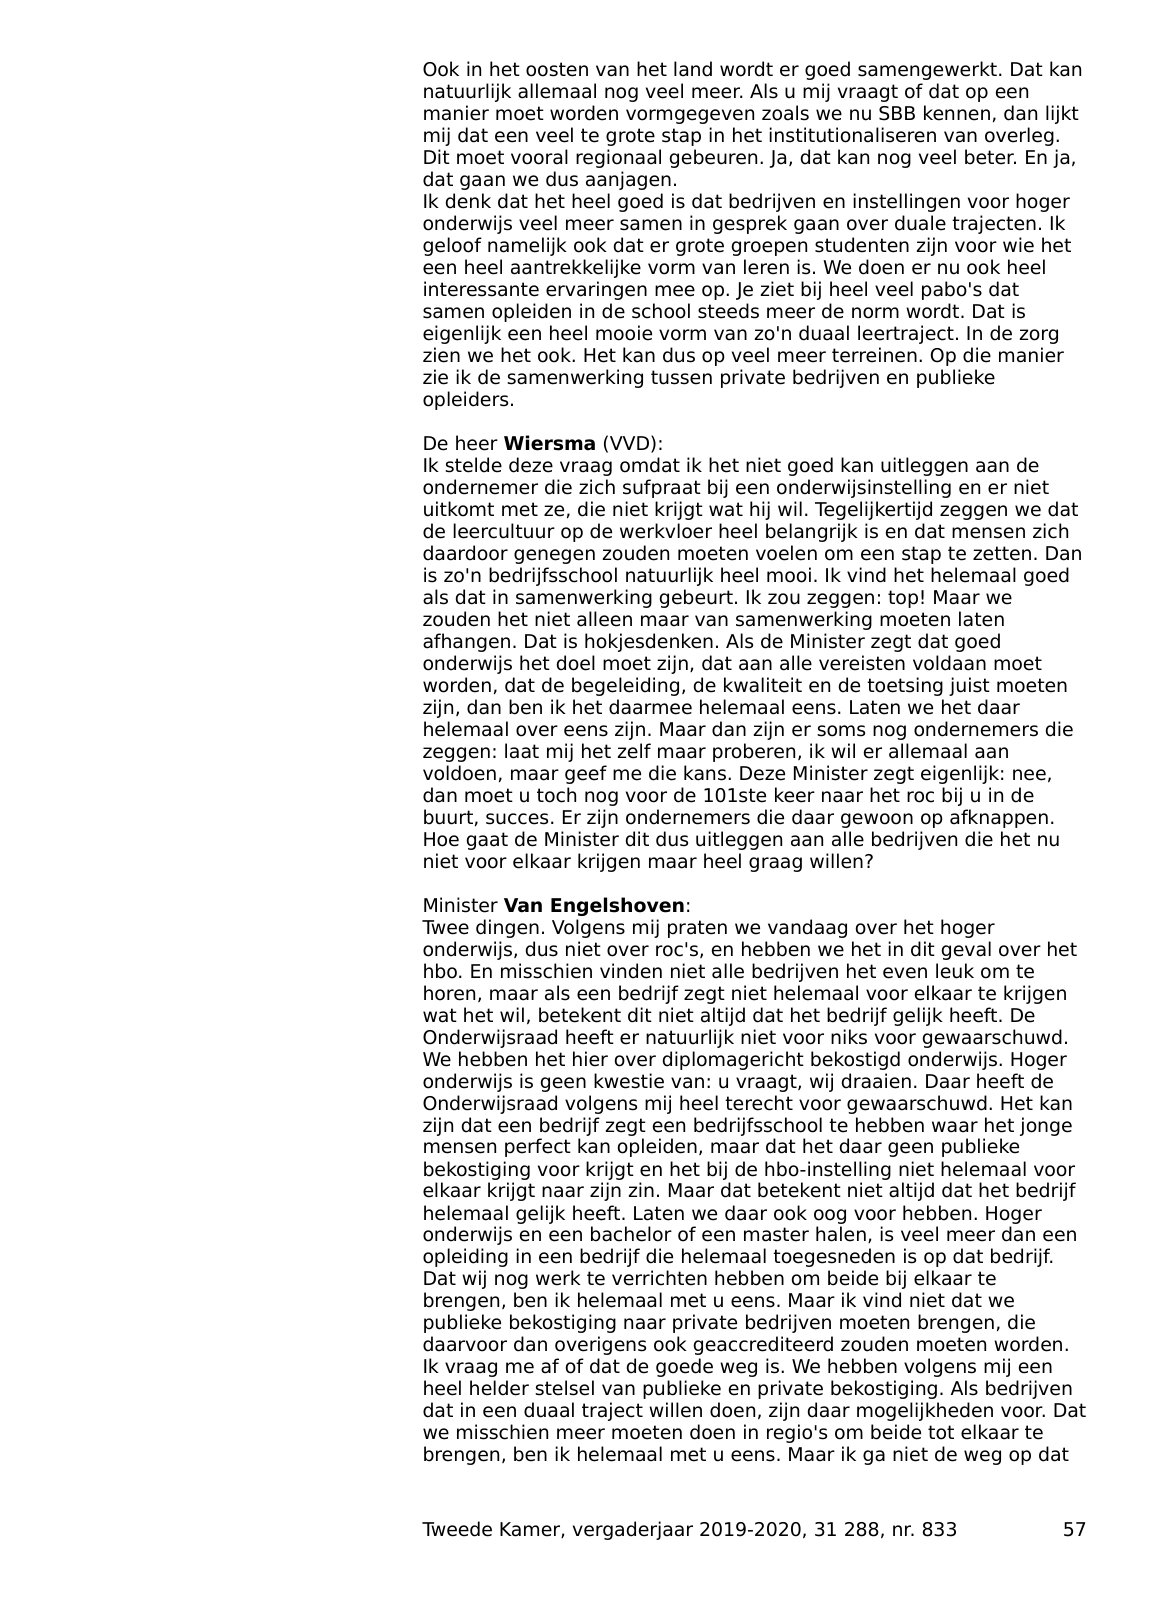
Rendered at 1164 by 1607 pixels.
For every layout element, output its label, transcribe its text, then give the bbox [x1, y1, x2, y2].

text Twee dingen. Volgens mij praten we vandaag over het hoger onderwijs, dus niet over roc's, en hebben we het in dit geval over het hbo. En misschien vinden niet alle bedrijven het even leuk om te horen, maar als een bedrijf zegt niet helemaal voor elkaar te krijgen wat het wil, betekent dit niet altijd dat het bedrijf gelijk heeft. De Onderwijsraad heeft er natuurlijk niet voor niks voor gewaarschuwd. We hebben het hier over diplomagericht bekostigd onderwijs. Hoger onderwijs is geen kwestie van: u vraagt, wij draaien. Daar heeft de Onderwijsraad volgens mij heel terecht voor gewaarschuwd. Het kan zijn dat een bedrijf zegt een bedrijfsschool te hebben waar het jonge mensen perfect kan opleiden, maar dat het daar geen publieke bekostiging voor krijgt en het bij de hbo-instelling niet helemaal voor elkaar krijgt naar zijn zin. Maar dat betekent niet altijd dat het bedrijf helemaal gelijk heeft. Laten we daar ook oog voor hebben. Hoger onderwijs en een bachelor of een master halen, is veel meer dan een opleiding in een bedrijf die helemaal toegesneden is op dat bedrijf. Dat wij nog werk te verrichten hebben om beide bij elkaar te brengen, ben ik helemaal met u eens. Maar ik vind niet dat we publieke bekostiging naar private bedrijven moeten brengen, die daarvoor dan overigens ook geaccrediteerd zouden moeten worden. Ik vraag me af of dat de goede weg is. We hebben volgens mij een heel helder stelsel van publieke en private bekostiging. Als bedrijven dat in een duaal traject willen doen, zijn daar mogelijkheden voor. Dat we misschien meer moeten doen in regio's om beide tot elkaar te brengen, ben ik helemaal met u eens. Maar ik ga niet de weg op dat [422, 917, 1087, 1466]
text Ik stelde deze vraag omdat ik het niet goed kan uitleggen aan de ondernemer die zich sufpraat bij een onderwijsinstelling en er niet uitkomt met ze, die niet krijgt wat hij wil. Tegelijkertijd zeggen we dat de leercultuur op de werkvloer heel belangrijk is en dat mensen zich daardoor genegen zouden moeten voelen om een stap te zetten. Dan is zo'n bedrijfsschool natuurlijk heel mooi. Ik vind het helemaal goed als dat in samenwerking gebeurt. Ik zou zeggen: top! Maar we zouden het niet alleen maar van samenwerking moeten laten afhangen. Dat is hokjesdenken. Als de Minister zegt dat goed onderwijs het doel moet zijn, dat aan alle vereisten voldaan moet worden, dat de begeleiding, de kwaliteit en de toetsing juist moeten zijn, dan ben ik het daarmee helemaal eens. Laten we het daar helemaal over eens zijn. Maar dan zijn er soms nog ondernemers die zeggen: laat mij het zelf maar proberen, ik wil er allemaal aan voldoen, maar geef me die kans. Deze Minister zegt eigenlijk: nee, dan moet u toch nog voor de 101ste keer naar het roc bij u in de buurt, succes. Er zijn ondernemers die daar gewoon op afknappen. Hoe gaat de Minister dit dus uitleggen aan alle bedrijven die het nu niet voor elkaar krijgen maar heel graag willen? [422, 455, 1087, 872]
text Ook in het oosten van het land wordt er goed samengewerkt. Dat kan natuurlijk allemaal nog veel meer. Als u mij vraagt of dat op een manier moet worden vormgegeven zoals we nu SBB kennen, dan lijkt mij dat een veel te grote stap in het institutionaliseren van overleg. Dit moet vooral regionaal gebeuren. Ja, dat kan nog veel beter. En ja, dat gaan we dus aanjagen. [422, 59, 1087, 191]
text Minister Van Engelshoven: [422, 895, 1087, 917]
text De heer Wiersma (VVD): [422, 433, 1087, 455]
text Ik denk dat het heel goed is dat bedrijven en instellingen voor hoger onderwijs veel meer samen in gesprek gaan over duale trajecten. Ik geloof namelijk ook dat er grote groepen studenten zijn voor wie het een heel aantrekkelijke vorm van leren is. We doen er nu ook heel interessante ervaringen mee op. Je ziet bij heel veel pabo's dat samen opleiden in de school steeds meer de norm wordt. Dat is eigenlijk een heel mooie vorm van zo'n duaal leertraject. In de zorg zien we het ook. Het kan dus op veel meer terreinen. Op die manier zie ik de samenwerking tussen private bedrijven en publieke opleiders. [422, 191, 1087, 411]
